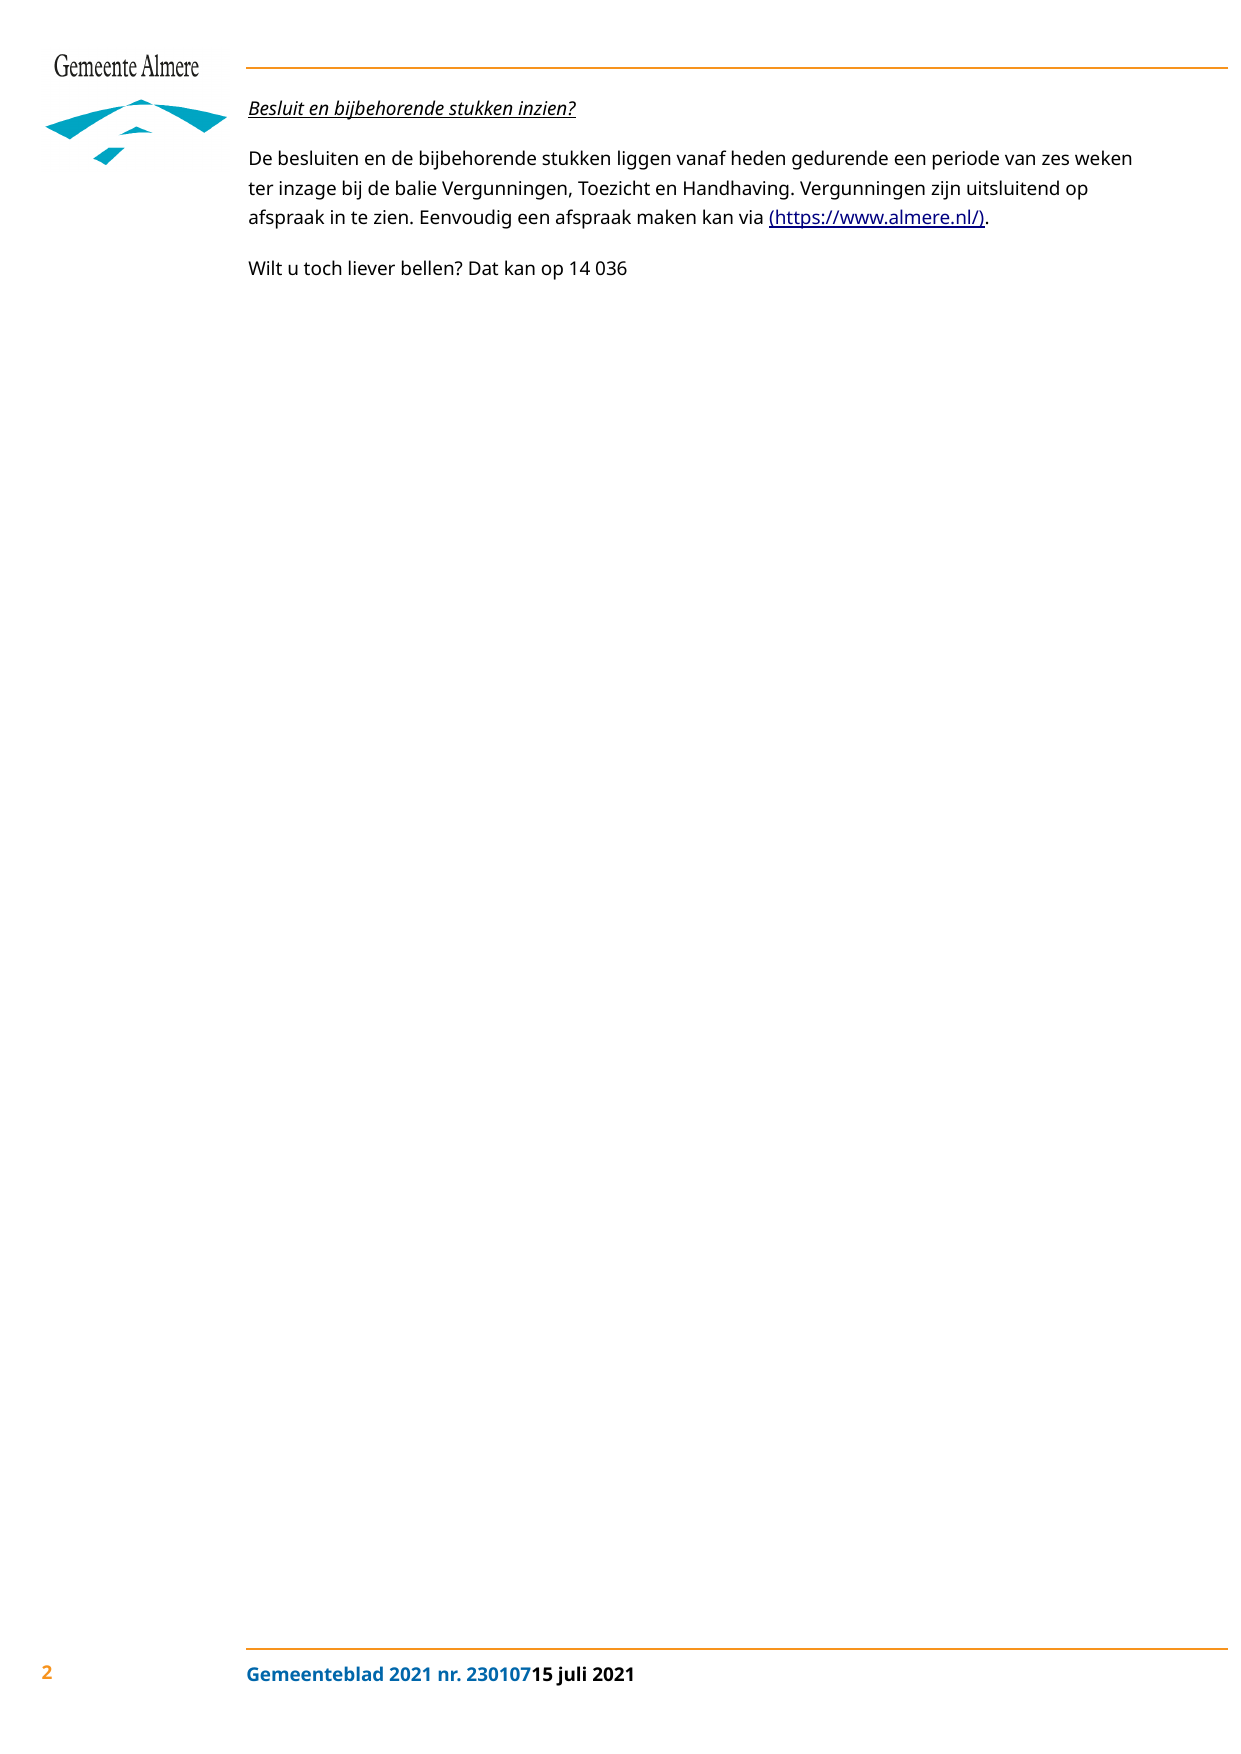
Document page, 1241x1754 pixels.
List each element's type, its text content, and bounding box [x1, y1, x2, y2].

picture [41, 47, 231, 172]
text De besluiten en de bijbehorende stukken liggen vanaf heden gedurende een periode van zes weken ter inzage bij de balie Vergunningen, Toezicht en Handhaving. Vergunningen zijn uitsluitend op afspraak in te zien. Eenvoudig een afspraak maken kan via (https://www.almere.nl/). [248, 145, 1152, 230]
text Besluit en bijbehorende stukken inzien? [248, 95, 1152, 121]
text Wilt u toch liever bellen? Dat kan op 14 036 [248, 255, 1152, 281]
